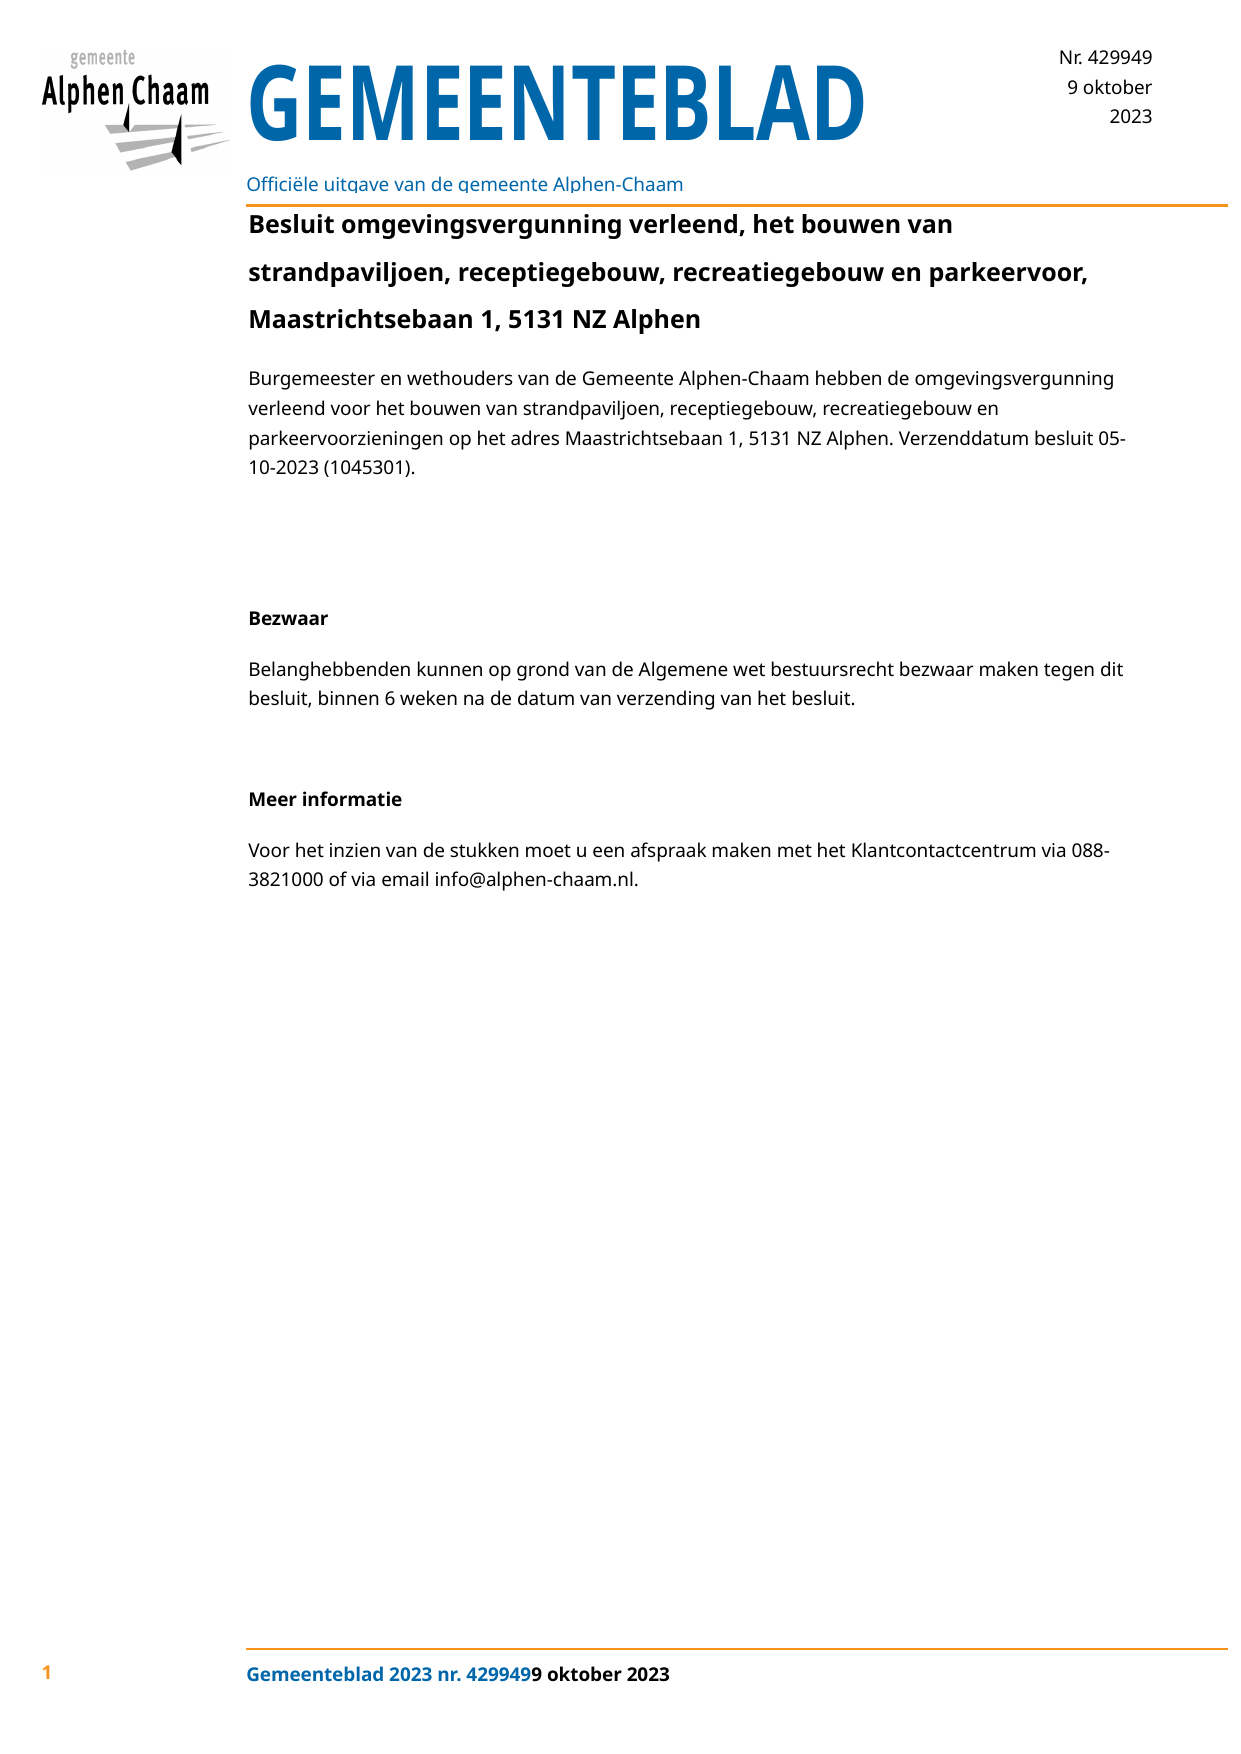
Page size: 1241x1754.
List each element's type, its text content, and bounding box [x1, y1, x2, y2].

picture [41, 47, 231, 172]
text Besluit omgevingsvergunning verleend, het bouwen van strandpaviljoen, receptiegebouw, recreatiegebouw en parkeervoor, Maastrichtsebaan 1, 5131 NZ Alphen [248, 207, 1152, 336]
text Bezwaar [248, 606, 1152, 631]
text Voor het inzien van de stukken moet u een afspraak maken met het Klantcontactcentrum via 088-3821000 of via email info@alphen-chaam.nl. [248, 837, 1152, 892]
text Burgemeester en wethouders van de Gemeente Alphen-Chaam hebben de omgevingsvergunning verleend voor het bouwen van strandpaviljoen, receptiegebouw, recreatiegebouw en parkeervoorzieningen op het adres Maastrichtsebaan 1, 5131 NZ Alphen. Verzenddatum besluit 05-10-2023 (1045301). [248, 366, 1152, 480]
text Meer informatie [248, 786, 1152, 812]
text Belanghebbenden kunnen op grond van de Algemene wet bestuursrecht bezwaar maken tegen dit besluit, binnen 6 weken na de datum van verzending van het besluit. [248, 656, 1152, 711]
